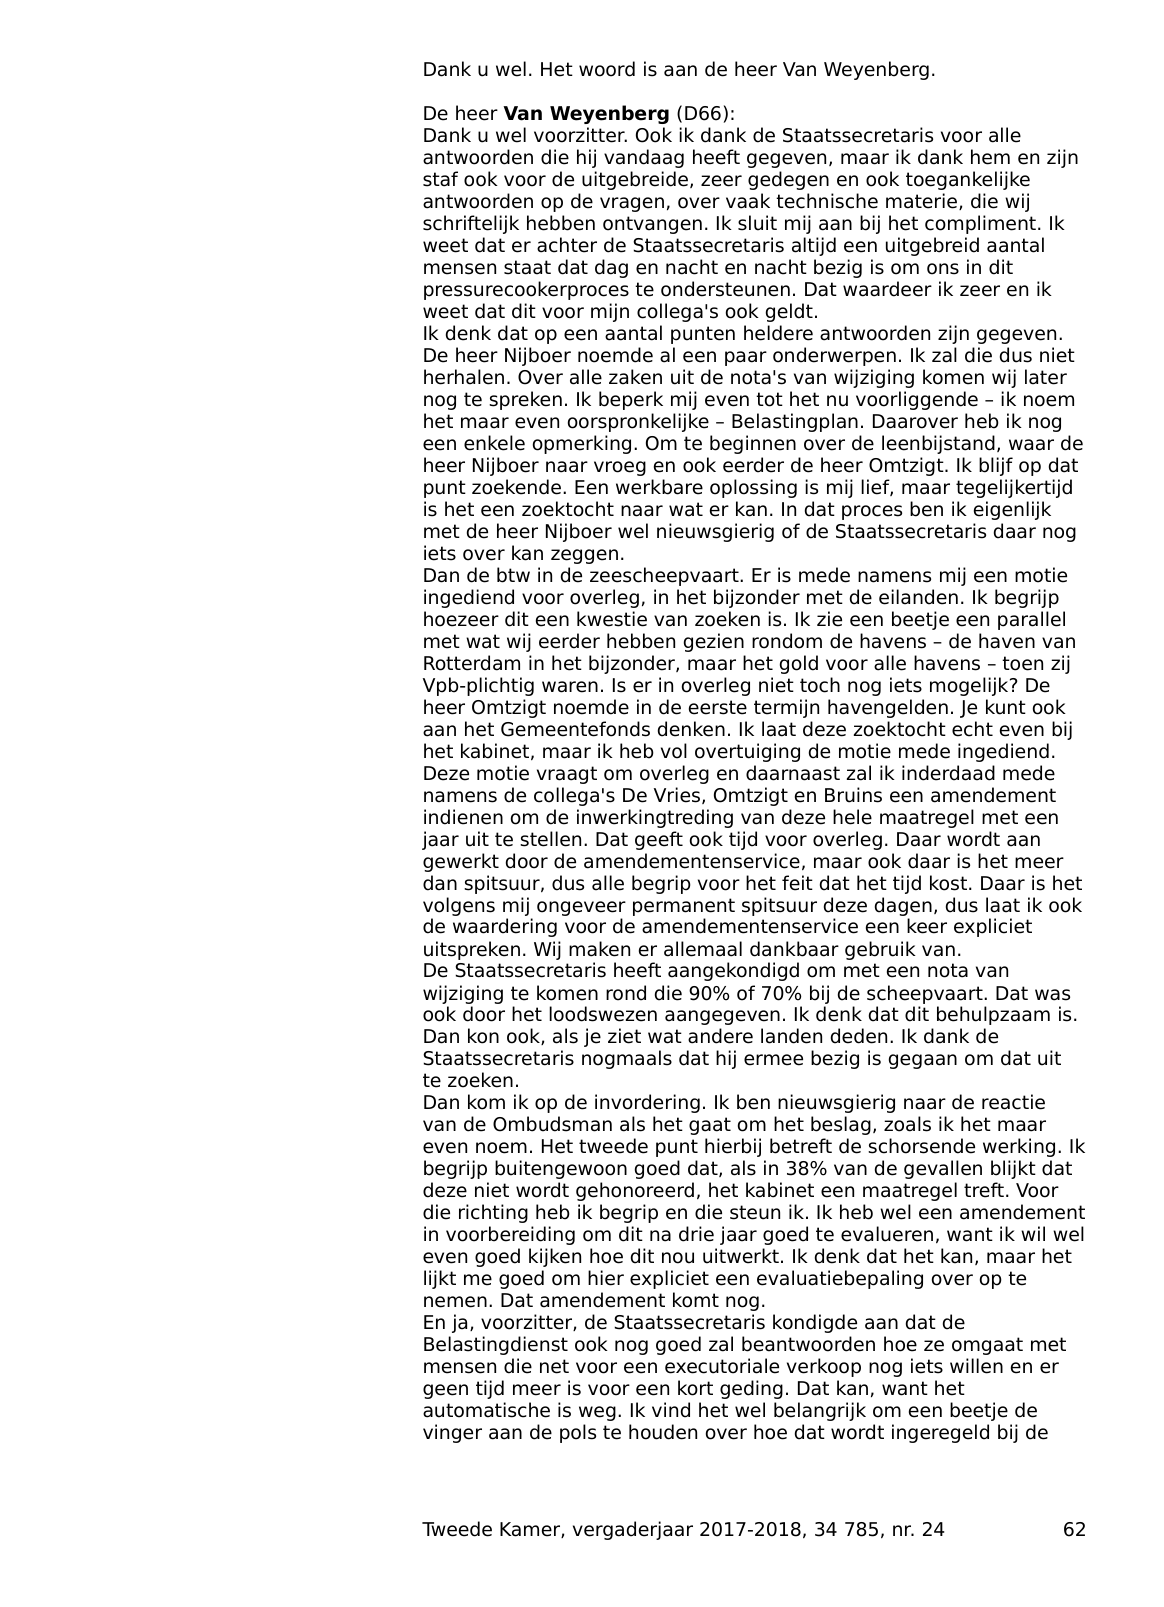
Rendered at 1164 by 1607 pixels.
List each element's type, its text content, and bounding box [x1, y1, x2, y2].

text Dank u wel voorzitter. Ook ik dank de Staatssecretaris voor alle antwoorden die hij vandaag heeft gegeven, maar ik dank hem en zijn staf ook voor de uitgebreide, zeer gedegen en ook toegankelijke antwoorden op de vragen, over vaak technische materie, die wij schriftelijk hebben ontvangen. Ik sluit mij aan bij het compliment. Ik weet dat er achter de Staatssecretaris altijd een uitgebreid aantal mensen staat dat dag en nacht en nacht bezig is om ons in dit pressurecookerproces te ondersteunen. Dat waardeer ik zeer en ik weet dat dit voor mijn collega's ook geldt. [422, 125, 1087, 323]
text De Staatssecretaris heeft aangekondigd om met een nota van wijziging te komen rond die 90% of 70% bij de scheepvaart. Dat was ook door het loodswezen aangegeven. Ik denk dat dit behulpzaam is. Dan kon ook, als je ziet wat andere landen deden. Ik dank de Staatssecretaris nogmaals dat hij ermee bezig is gegaan om dat uit te zoeken. [422, 960, 1087, 1092]
text En ja, voorzitter, de Staatssecretaris kondigde aan dat de Belastingdienst ook nog goed zal beantwoorden hoe ze omgaat met mensen die net voor een executoriale verkoop nog iets willen en er geen tijd meer is voor een kort geding. Dat kan, want het automatische is weg. Ik vind het wel belangrijk om een beetje de vinger aan de pols te houden over hoe dat wordt ingeregeld bij de [422, 1312, 1087, 1444]
text De heer Van Weyenberg (D66): [422, 103, 1087, 125]
text Ik denk dat op een aantal punten heldere antwoorden zijn gegeven. De heer Nijboer noemde al een paar onderwerpen. Ik zal die dus niet herhalen. Over alle zaken uit de nota's van wijziging komen wij later nog te spreken. Ik beperk mij even tot het nu voorliggende – ik noem het maar even oorspronkelijke – Belastingplan. Daarover heb ik nog een enkele opmerking. Om te beginnen over de leenbijstand, waar de heer Nijboer naar vroeg en ook eerder de heer Omtzigt. Ik blijf op dat punt zoekende. Een werkbare oplossing is mij lief, maar tegelijkertijd is het een zoektocht naar wat er kan. In dat proces ben ik eigenlijk met de heer Nijboer wel nieuwsgierig of de Staatssecretaris daar nog iets over kan zeggen. [422, 323, 1087, 565]
text Dan kom ik op de invordering. Ik ben nieuwsgierig naar de reactie van de Ombudsman als het gaat om het beslag, zoals ik het maar even noem. Het tweede punt hierbij betreft de schorsende werking. Ik begrijp buitengewoon goed dat, als in 38% van de gevallen blijkt dat deze niet wordt gehonoreerd, het kabinet een maatregel treft. Voor die richting heb ik begrip en die steun ik. Ik heb wel een amendement in voorbereiding om dit na drie jaar goed te evalueren, want ik wil wel even goed kijken hoe dit nou uitwerkt. Ik denk dat het kan, maar het lijkt me goed om hier expliciet een evaluatiebepaling over op te nemen. Dat amendement komt nog. [422, 1092, 1087, 1312]
text Dan de btw in de zeescheepvaart. Er is mede namens mij een motie ingediend voor overleg, in het bijzonder met de eilanden. Ik begrijp hoezeer dit een kwestie van zoeken is. Ik zie een beetje een parallel met wat wij eerder hebben gezien rondom de havens – de haven van Rotterdam in het bijzonder, maar het gold voor alle havens – toen zij Vpb-plichtig waren. Is er in overleg niet toch nog iets mogelijk? De heer Omtzigt noemde in de eerste termijn havengelden. Je kunt ook aan het Gemeentefonds denken. Ik laat deze zoektocht echt even bij het kabinet, maar ik heb vol overtuiging de motie mede ingediend. Deze motie vraagt om overleg en daarnaast zal ik inderdaad mede namens de collega's De Vries, Omtzigt en Bruins een amendement indienen om de inwerkingtreding van deze hele maatregel met een jaar uit te stellen. Dat geeft ook tijd voor overleg. Daar wordt aan gewerkt door de amendementenservice, maar ook daar is het meer dan spitsuur, dus alle begrip voor het feit dat het tijd kost. Daar is het volgens mij ongeveer permanent spitsuur deze dagen, dus laat ik ook de waardering voor de amendementenservice een keer expliciet uitspreken. Wij maken er allemaal dankbaar gebruik van. [422, 565, 1087, 960]
text Dank u wel. Het woord is aan de heer Van Weyenberg. [422, 59, 1087, 81]
